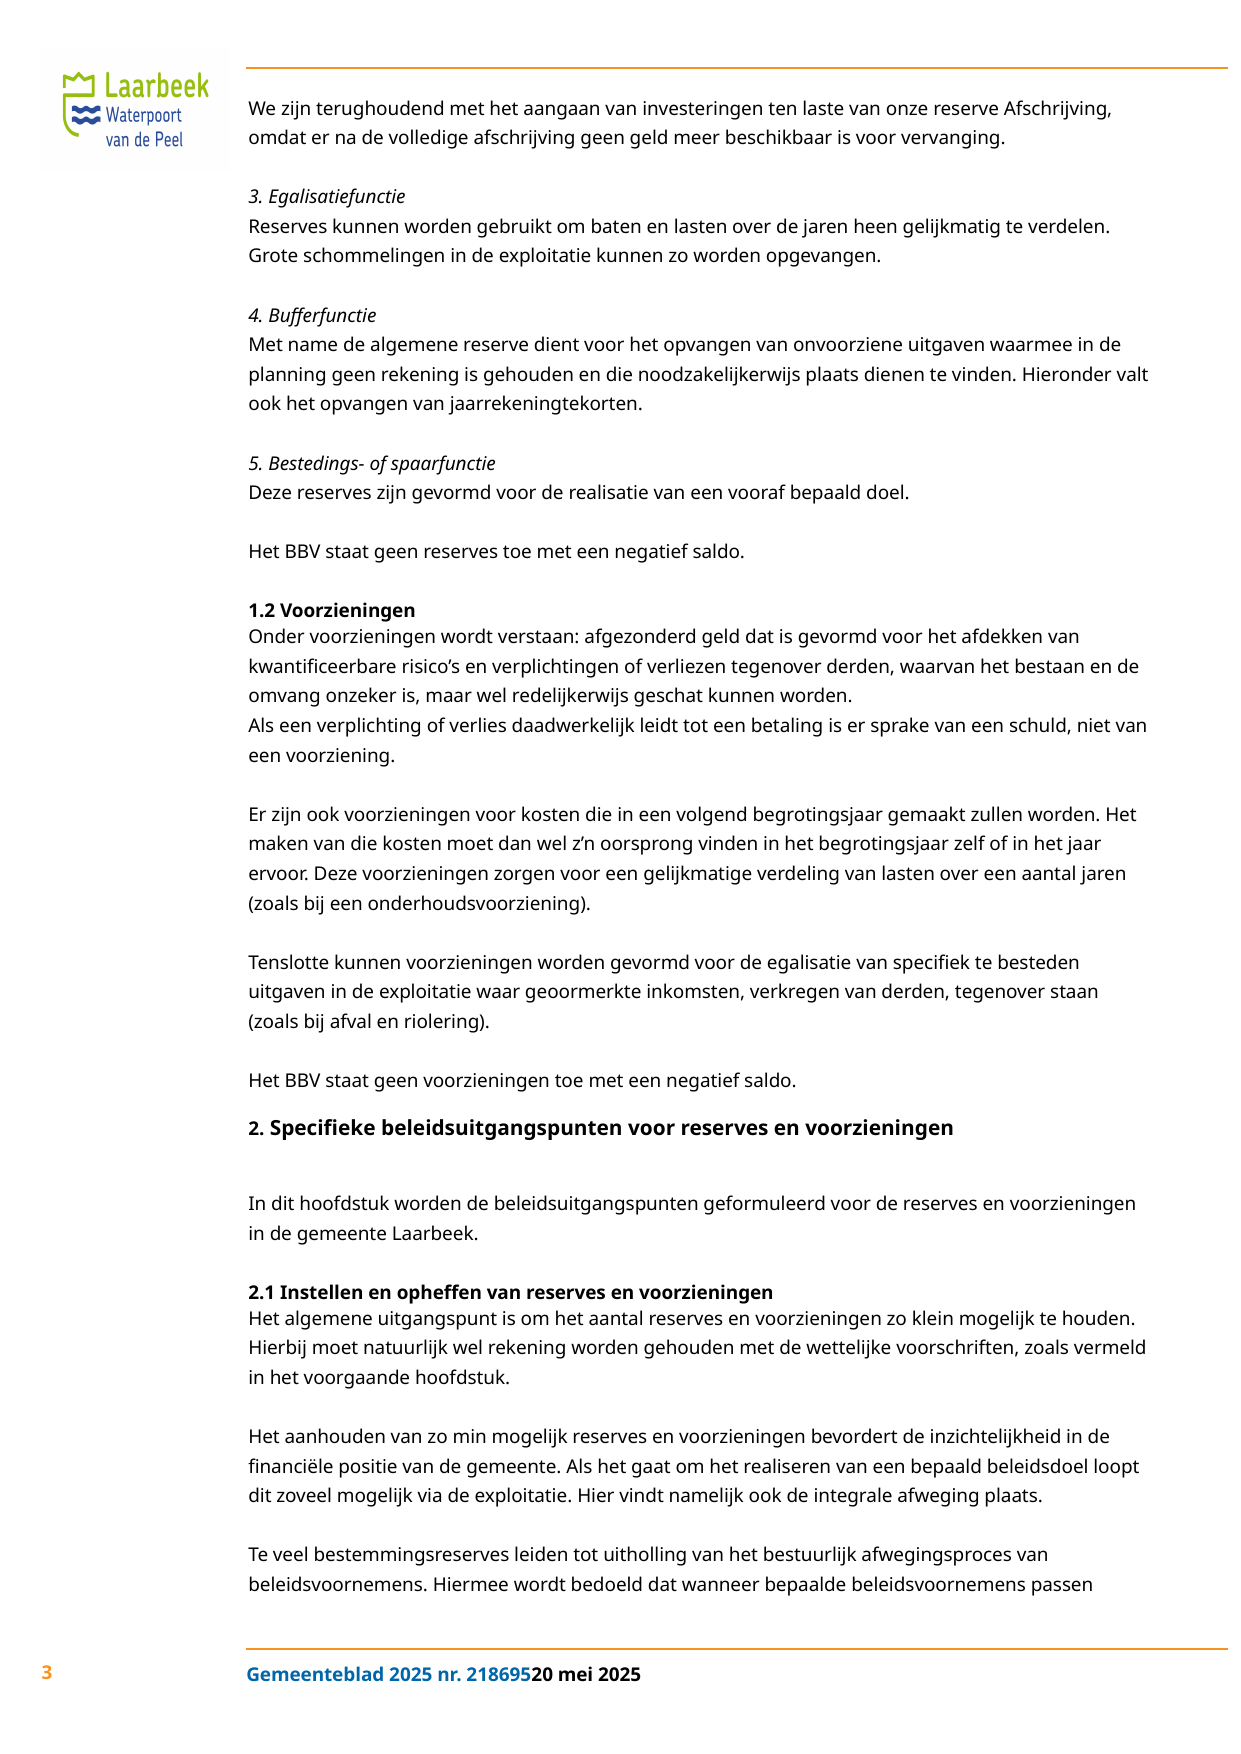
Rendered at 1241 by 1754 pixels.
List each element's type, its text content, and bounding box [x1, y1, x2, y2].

text 2. Specifieke beleidsuitgangspunten voor reserves en voorzieningen [248, 1113, 1152, 1141]
text Als een verplichting of verlies daadwerkelijk leidt tot een betaling is er sprake van een schuld, niet van een voorziening. [248, 712, 1152, 767]
picture [41, 47, 231, 172]
text Het BBV staat geen voorzieningen toe met een negatief saldo. [248, 1067, 1152, 1093]
text Het BBV staat geen reserves toe met een negatief saldo. [248, 538, 1152, 564]
text We zijn terughoudend met het aangaan van investeringen ten laste van onze reserve Afschrijving, omdat er na de volledige afschrijving geen geld meer beschikbaar is voor vervanging. [248, 95, 1152, 150]
text Tenslotte kunnen voorzieningen worden gevormd voor de egalisatie van specifiek te besteden uitgaven in de exploitatie waar geoormerkte inkomsten, verkregen van derden, tegenover staan (zoals bij afval en riolering). [248, 949, 1152, 1034]
text Er zijn ook voorzieningen voor kosten die in een volgend begrotingsjaar gemaakt zullen worden. Het maken van die kosten moet dan wel z’n oorsprong vinden in het begrotingsjaar zelf of in het jaar ervoor. Deze voorzieningen zorgen voor een gelijkmatige verdeling van lasten over een aantal jaren (zoals bij een onderhoudsvoorziening). [248, 801, 1152, 915]
text Het aanhouden van zo min mogelijk reserves en voorzieningen bevordert de inzichtelijkheid in de financiële positie van de gemeente. Als het gaat om het realiseren van een bepaald beleidsdoel loopt dit zoveel mogelijk via de exploitatie. Hier vindt namelijk ook de integrale afweging plaats. [248, 1423, 1152, 1508]
text 3. Egalisatiefunctie [248, 183, 1152, 209]
text 1.2 Voorzieningen [248, 598, 1152, 623]
text Het algemene uitgangspunt is om het aantal reserves en voorzieningen zo klein mogelijk te houden. Hierbij moet natuurlijk wel rekening worden gehouden met de wettelijke voorschriften, zoals vermeld in het voorgaande hoofdstuk. [248, 1305, 1152, 1390]
text Met name de algemene reserve dient voor het opvangen van onvoorziene uitgaven waarmee in de planning geen rekening is gehouden en die noodzakelijkerwijs plaats dienen te vinden. Hieronder valt ook het opvangen van jaarrekeningtekorten. [248, 331, 1152, 416]
text 4. Bufferfunctie [248, 302, 1152, 328]
text 5. Bestedings- of spaarfunctie [248, 450, 1152, 476]
text Onder voorzieningen wordt verstaan: afgezonderd geld dat is gevormd voor het afdekken van kwantificeerbare risico’s en verplichtingen of verliezen tegenover derden, waarvan het bestaan en de omvang onzeker is, maar wel redelijkerwijs geschat kunnen worden. [248, 623, 1152, 708]
text Reserves kunnen worden gebruikt om baten en lasten over de jaren heen gelijkmatig te verdelen. Grote schommelingen in de exploitatie kunnen zo worden opgevangen. [248, 213, 1152, 268]
text In dit hoofdstuk worden de beleidsuitgangspunten geformuleerd voor de reserves en voorzieningen in de gemeente Laarbeek. [248, 1191, 1152, 1246]
text 2.1 Instellen en opheffen van reserves en voorzieningen [248, 1279, 1152, 1305]
text Deze reserves zijn gevormd voor de realisatie van een vooraf bepaald doel. [248, 479, 1152, 505]
text Te veel bestemmingsreserves leiden tot uitholling van het bestuurlijk afwegingsproces van beleidsvoornemens. Hiermee wordt bedoeld dat wanneer bepaalde beleidsvoornemens passen [248, 1542, 1152, 1597]
